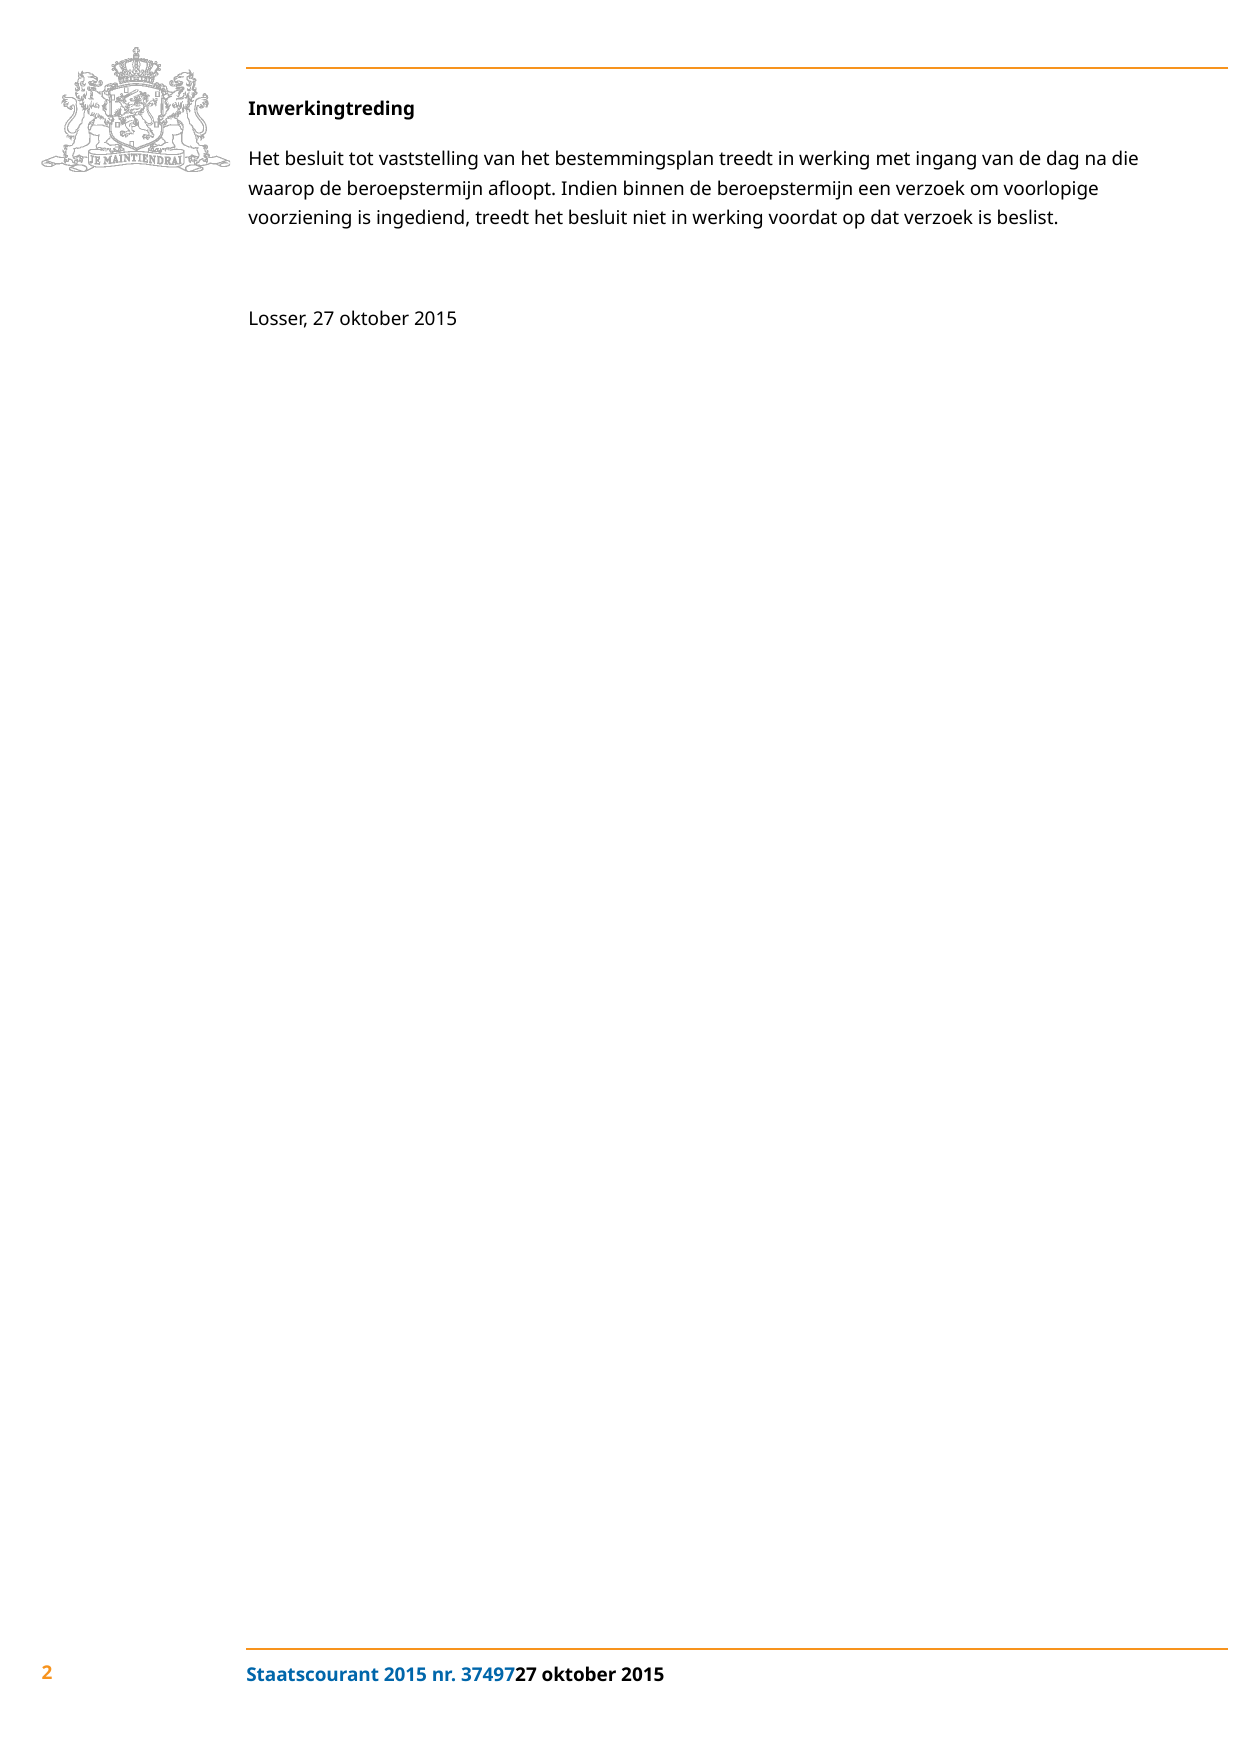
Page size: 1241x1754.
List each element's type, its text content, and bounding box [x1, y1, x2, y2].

text Losser, 27 oktober 2015 [248, 305, 1152, 331]
text Het besluit tot vaststelling van het bestemmingsplan treedt in werking met ingang van de dag na die waarop de beroepstermijn afloopt. Indien binnen de beroepstermijn een verzoek om voorlopige voorziening is ingediend, treedt het besluit niet in werking voordat op dat verzoek is beslist. [248, 145, 1152, 230]
text Inwerkingtreding [248, 95, 1152, 121]
picture [41, 47, 231, 172]
